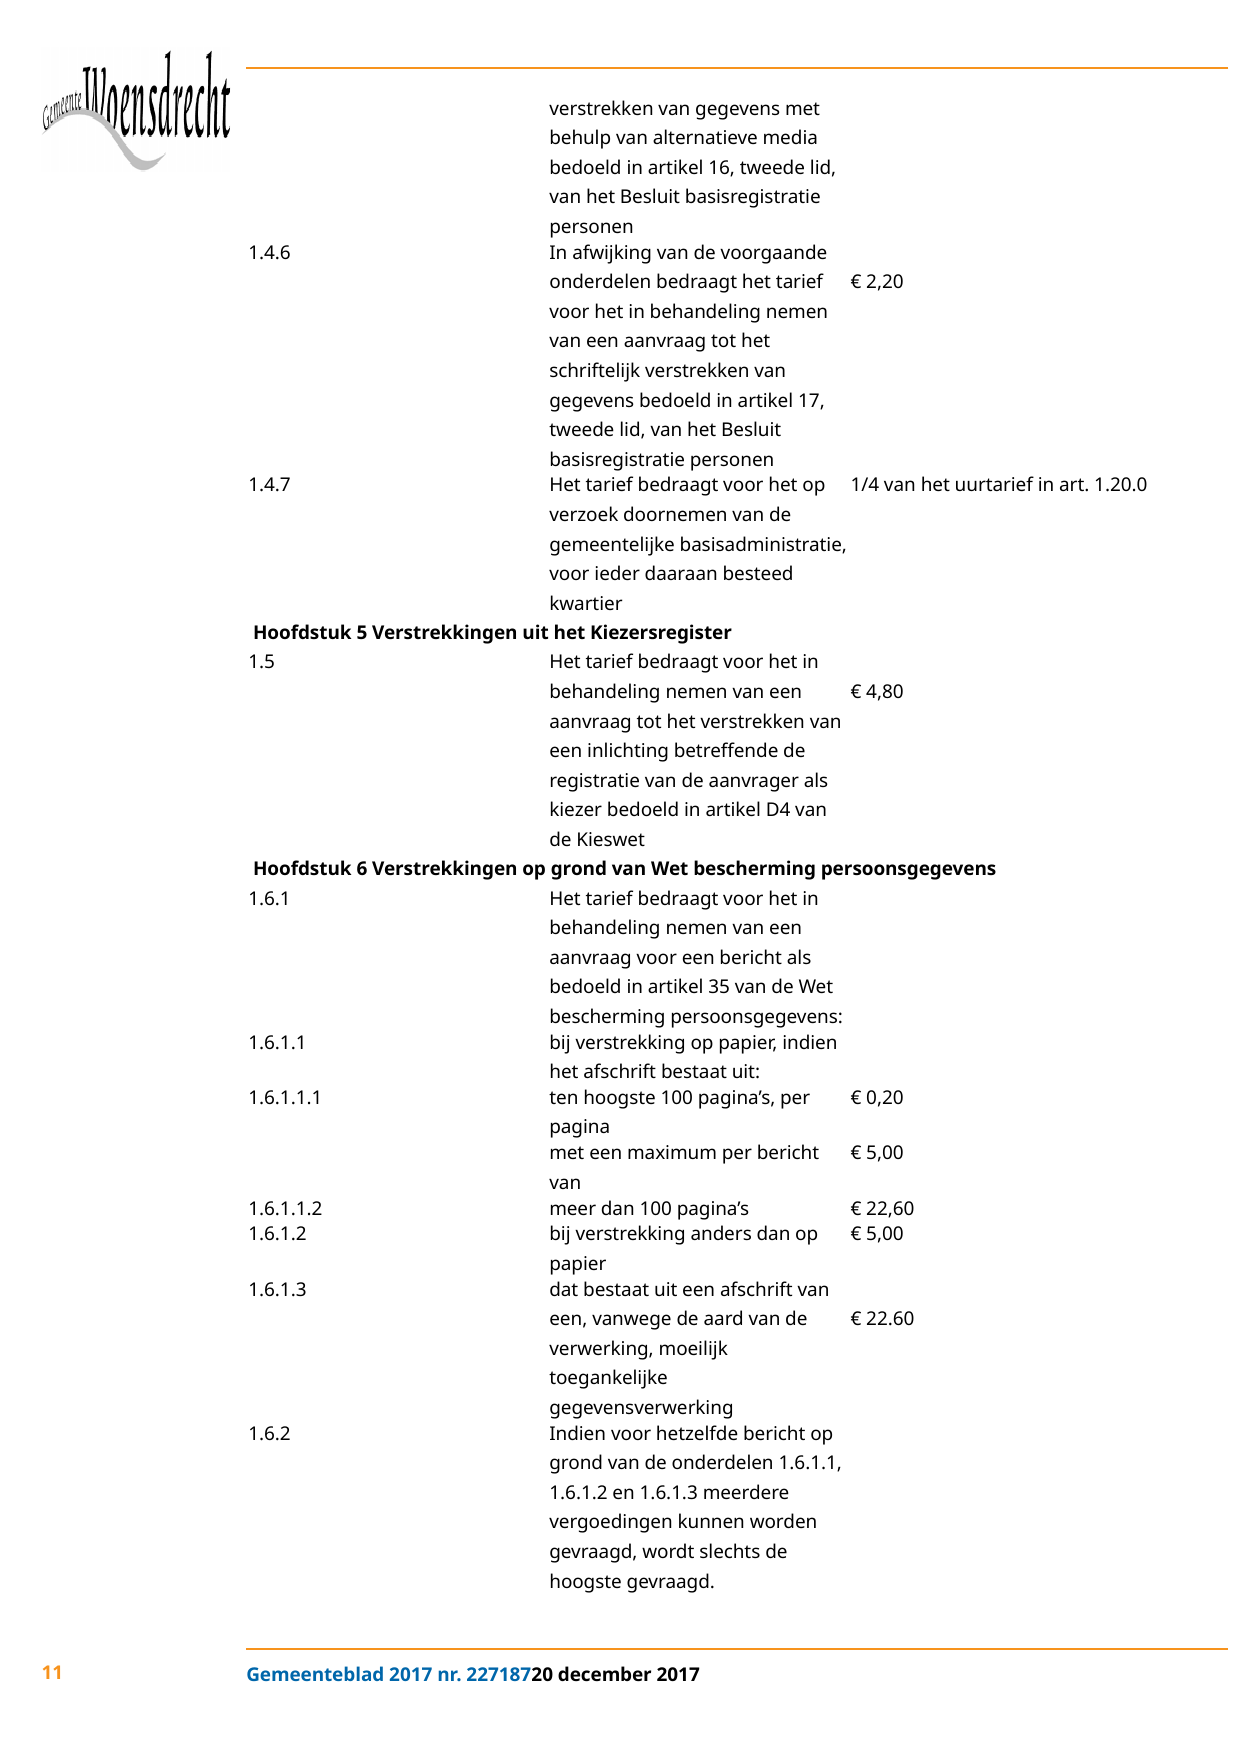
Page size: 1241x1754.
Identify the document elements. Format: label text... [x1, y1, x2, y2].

table_header Het tarief bedraagt voor het in behandeling nemen van een aanvraag voor een bericht als bedoeld in artikel 35 van de Wet bescherming persoonsgegevens: [549, 885, 850, 1029]
table_cell [248, 1140, 549, 1195]
table_cell Indien voor hetzelfde bericht op grond van de onderdelen 1.6.1.1, 1.6.1.2 en 1.6.1.3 meerdere vergoedingen kunnen worden gevraagd, wordt slechts de hoogste gevraagd. [549, 1420, 850, 1593]
table_cell 1.6.1.2 [248, 1221, 549, 1276]
table_cell 1.6.2 [248, 1420, 549, 1593]
table_cell 1/4 van het uurtarief in art. 1.20.0 [850, 472, 1152, 616]
table_header 1.5 [248, 649, 549, 852]
picture [41, 47, 231, 172]
text Hoofdstuk 6 Verstrekkingen op grond van Wet bescherming persoonsgegevens [248, 855, 1152, 881]
table_cell meer dan 100 pagina’s [549, 1195, 850, 1221]
table_cell 1.6.1.1 [248, 1029, 549, 1084]
table_cell 1.6.1.3 [248, 1276, 549, 1420]
table_cell bij verstrekking op papier, indien het afschrift bestaat uit: [549, 1029, 850, 1084]
table_cell € 0,20 [850, 1084, 1152, 1139]
table_cell [850, 1029, 1152, 1084]
table_cell 1.4.7 [248, 472, 549, 616]
table_cell In afwijking van de voorgaande onderdelen bedraagt het tarief voor het in behandeling nemen van een aanvraag tot het schriftelijk verstrekken van gegevens bedoeld in artikel 17, tweede lid, van het Besluit basisregistratie personen [549, 239, 850, 472]
table_header 1.6.1 [248, 885, 549, 1029]
table_cell 1.6.1.1.1 [248, 1084, 549, 1139]
table_cell bij verstrekking anders dan op papier [549, 1221, 850, 1276]
table_header [850, 885, 1152, 1029]
table_cell verstrekken van gegevens met behulp van alternatieve media bedoeld in artikel 16, tweede lid, van het Besluit basisregistratie personen [549, 95, 850, 239]
text Hoofdstuk 5 Verstrekkingen uit het Kiezersregister [248, 619, 1152, 645]
table_cell € 2,20 [850, 239, 1152, 472]
table_cell [850, 1420, 1152, 1593]
table_cell € 5,00 [850, 1140, 1152, 1195]
table_cell ten hoogste 100 pagina’s, per pagina [549, 1084, 850, 1139]
table_cell € 22.60 [850, 1276, 1152, 1420]
table_cell 1.6.1.1.2 [248, 1195, 549, 1221]
table_cell 1.4.6 [248, 239, 549, 472]
table_cell [248, 95, 549, 239]
table_cell met een maximum per bericht van [549, 1140, 850, 1195]
table_cell Het tarief bedraagt voor het op verzoek doornemen van de gemeentelijke basisadministratie, voor ieder daaraan besteed kwartier [549, 472, 850, 616]
table_header € 4,80 [850, 649, 1152, 852]
table_cell dat bestaat uit een afschrift van een, vanwege de aard van de verwerking, moeilijk toegankelijke gegevensverwerking [549, 1276, 850, 1420]
table_cell € 22,60 [850, 1195, 1152, 1221]
table_cell [850, 95, 1152, 239]
table_header Het tarief bedraagt voor het in behandeling nemen van een aanvraag tot het verstrekken van een inlichting betreffende de registratie van de aanvrager als kiezer bedoeld in artikel D4 van de Kieswet [549, 649, 850, 852]
table_cell € 5,00 [850, 1221, 1152, 1276]
